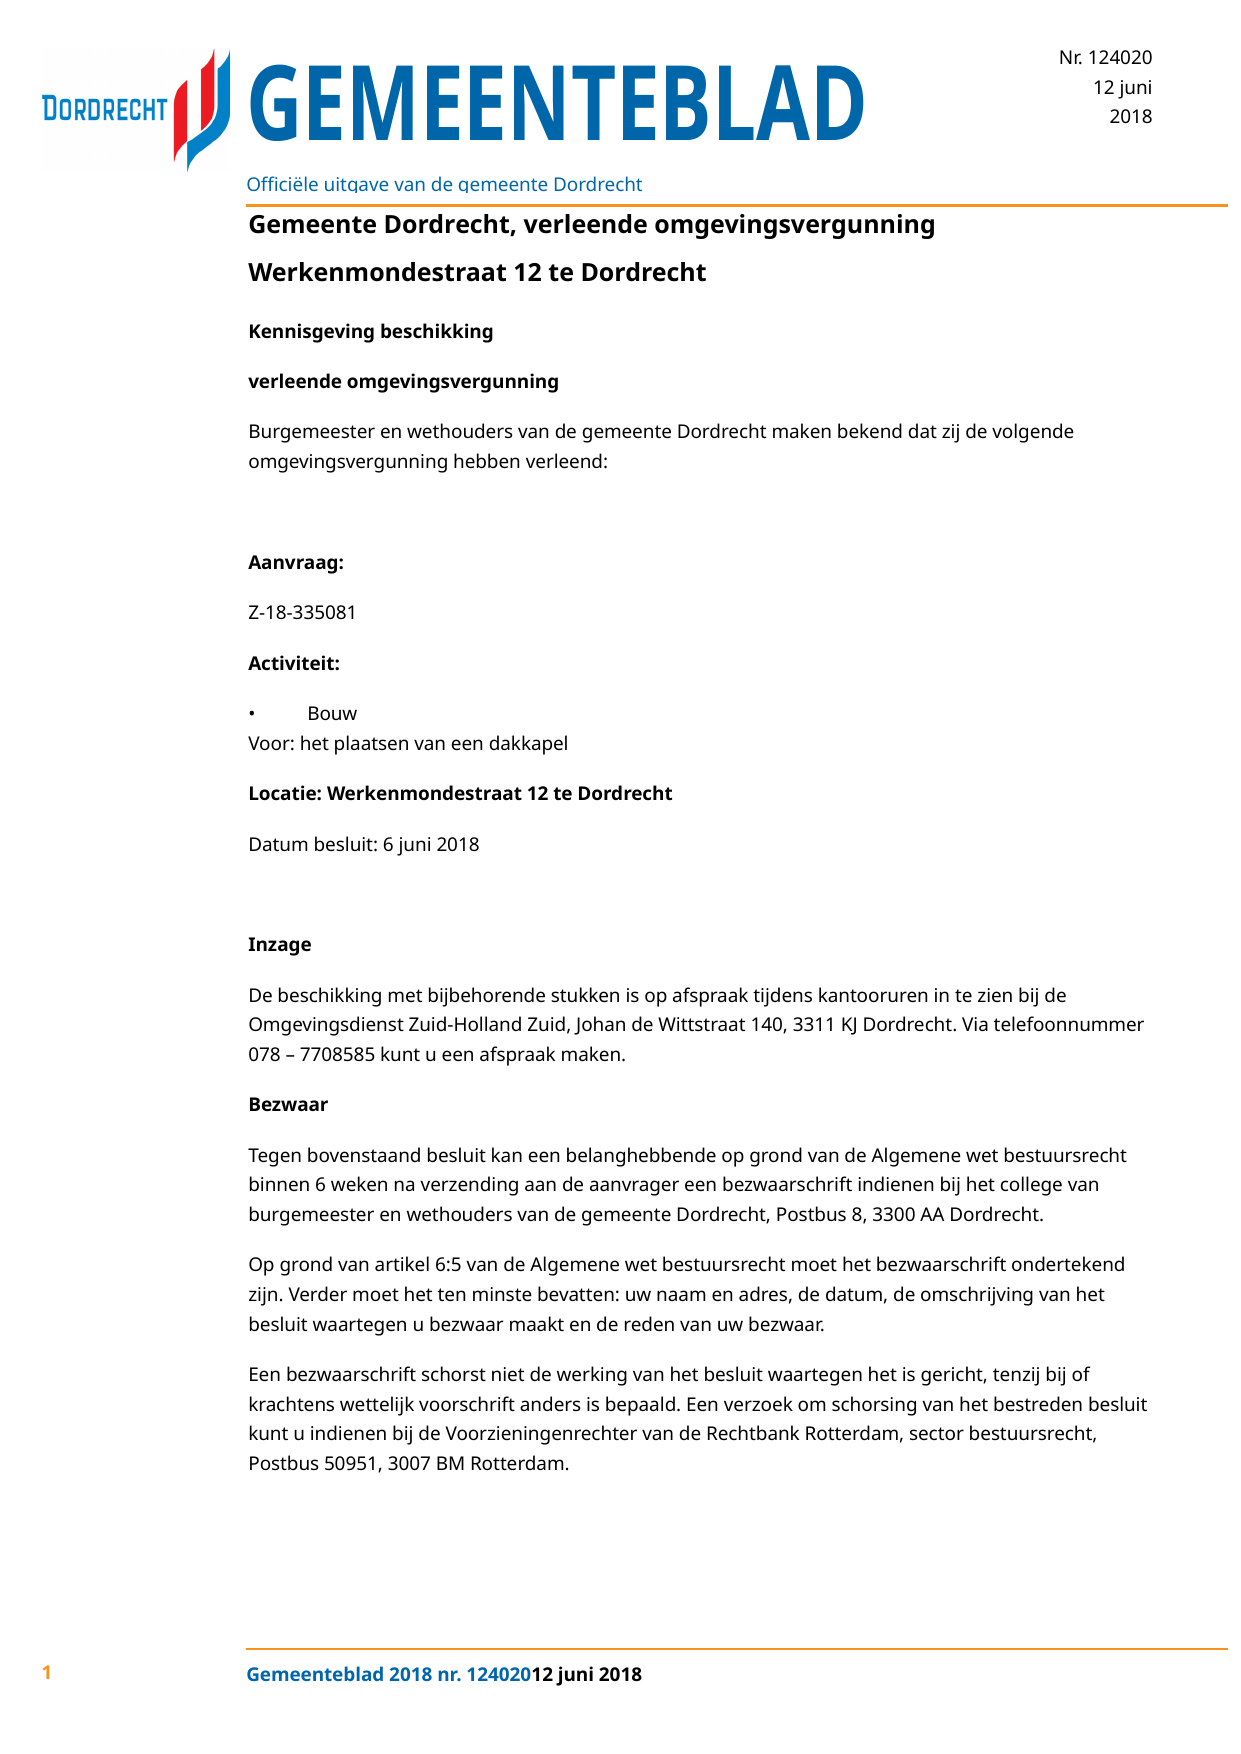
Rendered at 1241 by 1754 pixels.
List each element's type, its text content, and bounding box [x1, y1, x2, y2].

text Voor: het plaatsen van een dakkapel [248, 730, 1152, 756]
text Op grond van artikel 6:5 van de Algemene wet bestuursrecht moet het bezwaarschrift ondertekend zijn. Verder moet het ten minste bevatten: uw naam en adres, de datum, de omschrijving van het besluit waartegen u bezwaar maakt en de reden van uw bezwaar. [248, 1252, 1152, 1337]
text Activiteit: [248, 650, 1152, 676]
text Bezwaar [248, 1092, 1152, 1117]
text Datum besluit: 6 juni 2018 [248, 831, 1152, 857]
text Burgemeester en wethouders van de gemeente Dordrecht maken bekend dat zij de volgende omgevingsvergunning hebben verleend: [248, 419, 1152, 474]
text Aanvraag: [248, 549, 1152, 575]
text Een bezwaarschrift schorst niet de werking van het besluit waartegen het is gericht, tenzij bij of krachtens wettelijk voorschrift anders is bepaald. Een verzoek om schorsing van het bestreden besluit kunt u indienen bij de Voorzieningenrechter van de Rechtbank Rotterdam, sector bestuursrecht, Postbus 50951, 3007 BM Rotterdam. [248, 1361, 1152, 1476]
text Kennisgeving beschikking [248, 318, 1152, 344]
text verleende omgevingsvergunning [248, 368, 1152, 394]
text Z-18-335081 [248, 599, 1152, 625]
text Locatie: Werkenmondestraat 12 te Dordrecht [248, 780, 1152, 806]
text Tegen bovenstaand besluit kan een belanghebbende op grond van de Algemene wet bestuursrecht binnen 6 weken na verzending aan de aanvrager een bezwaarschrift indienen bij het college van burgemeester en wethouders van de gemeente Dordrecht, Postbus 8, 3300 AA Dordrecht. [248, 1142, 1152, 1227]
text Gemeente Dordrecht, verleende omgevingsvergunning Werkenmondestraat 12 te Dordrecht [248, 207, 1152, 288]
list Bouw [248, 700, 1152, 726]
picture [41, 47, 231, 172]
text Inzage [248, 932, 1152, 957]
text De beschikking met bijbehorende stukken is op afspraak tijdens kantooruren in te zien bij de Omgevingsdienst Zuid-Holland Zuid, Johan de Wittstraat 140, 3311 KJ Dordrecht. Via telefoonnummer 078 – 7708585 kunt u een afspraak maken. [248, 982, 1152, 1067]
